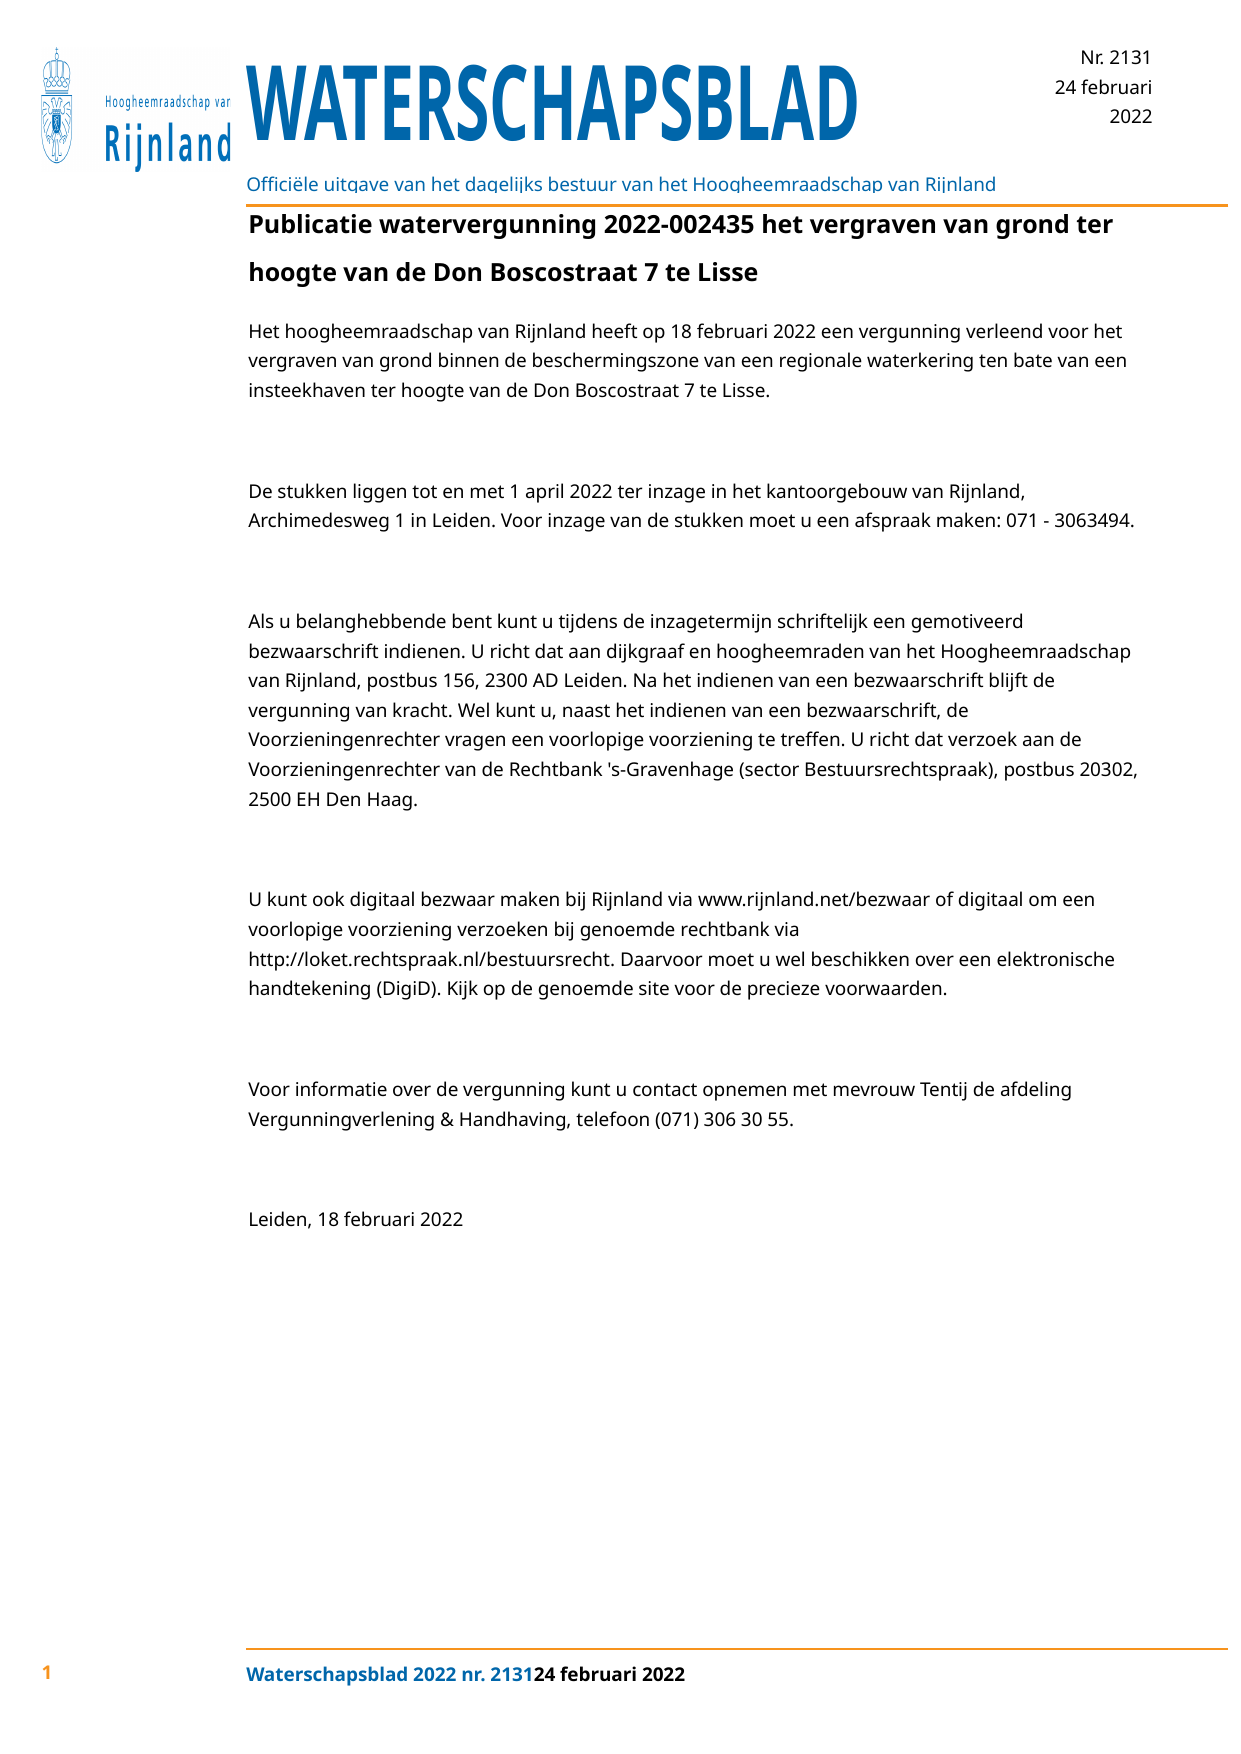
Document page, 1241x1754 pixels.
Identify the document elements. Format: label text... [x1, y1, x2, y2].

text Publicatie watervergunning 2022-002435 het vergraven van grond ter hoogte van de Don Boscostraat 7 te Lisse [248, 207, 1152, 288]
picture [41, 47, 231, 172]
text Voor informatie over de vergunning kunt u contact opnemen met mevrouw Tentij de afdeling Vergunningverlening & Handhaving, telefoon (071) 306 30 55. [248, 1076, 1152, 1132]
text U kunt ook digitaal bezwaar maken bij Rijnland via www.rijnland.net/bezwaar of digitaal om een voorlopige voorziening verzoeken bij genoemde rechtbank via http://loket.rechtspraak.nl/bestuursrecht. Daarvoor moet u wel beschikken over een elektronische handtekening (DigiD). Kijk op de genoemde site voor de precieze voorwaarden. [248, 887, 1152, 1001]
text Als u belanghebbende bent kunt u tijdens de inzagetermijn schriftelijk een gemotiveerd bezwaarschrift indienen. U richt dat aan dijkgraaf en hoogheemraden van het Hoogheemraadschap van Rijnland, postbus 156, 2300 AD Leiden. Na het indienen van een bezwaarschrift blijft de vergunning van kracht. Wel kunt u, naast het indienen van een bezwaarschrift, de Voorzieningenrechter vragen een voorlopige voorziening te treffen. U richt dat verzoek aan de Voorzieningenrechter van de Rechtbank 's-Gravenhage (sector Bestuursrechtspraak), postbus 20302, 2500 EH Den Haag. [248, 608, 1152, 812]
text De stukken liggen tot en met 1 april 2022 ter inzage in het kantoorgebouw van Rijnland, Archimedesweg 1 in Leiden. Voor inzage van de stukken moet u een afspraak maken: 071 - 3063494. [248, 478, 1152, 533]
text Leiden, 18 februari 2022 [248, 1207, 1152, 1232]
text Het hoogheemraadschap van Rijnland heeft op 18 februari 2022 een vergunning verleend voor het vergraven van grond binnen de beschermingszone van een regionale waterkering ten bate van een insteekhaven ter hoogte van de Don Boscostraat 7 te Lisse. [248, 318, 1152, 403]
